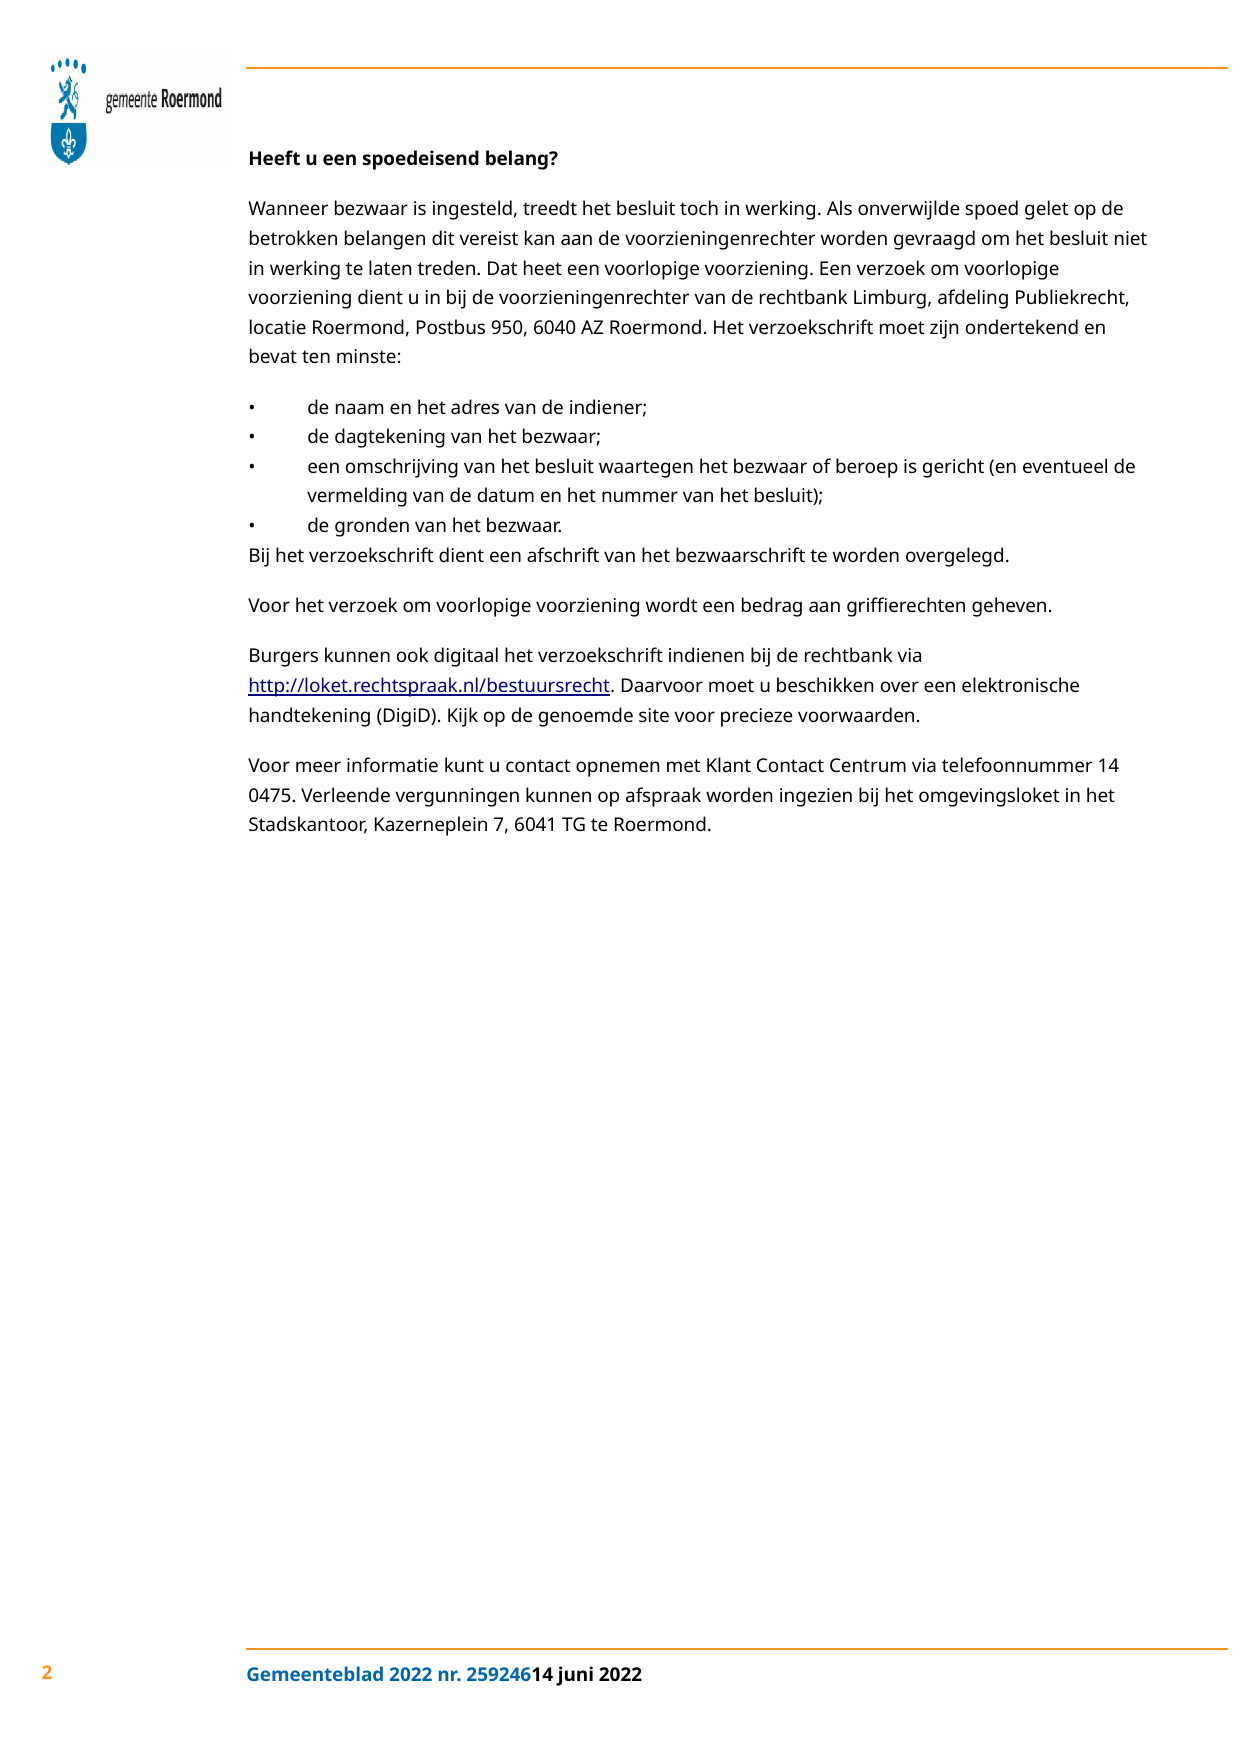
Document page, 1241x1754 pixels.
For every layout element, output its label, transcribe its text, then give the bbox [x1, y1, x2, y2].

picture [41, 47, 231, 172]
list de dagtekening van het bezwaar; [248, 423, 1152, 449]
text Voor het verzoek om voorlopige voorziening wordt een bedrag aan griffierechten geheven. [248, 592, 1152, 618]
list de naam en het adres van de indiener; [248, 394, 1152, 420]
text Wanneer bezwaar is ingesteld, treedt het besluit toch in werking. Als onverwijlde spoed gelet op de betrokken belangen dit vereist kan aan de voorzieningenrechter worden gevraagd om het besluit niet in werking te laten treden. Dat heet een voorlopige voorziening. Een verzoek om voorlopige voorziening dient u in bij de voorzieningenrechter van de rechtbank Limburg, afdeling Publiekrecht, locatie Roermond, Postbus 950, 6040 AZ Roermond. Het verzoekschrift moet zijn ondertekend en bevat ten minste: [248, 196, 1152, 369]
text Burgers kunnen ook digitaal het verzoekschrift indienen bij de rechtbank via http://loket.rechtspraak.nl/bestuursrecht. Daarvoor moet u beschikken over een elektronische handtekening (DigiD). Kijk op de genoemde site voor precieze voorwaarden. [248, 643, 1152, 728]
text Heeft u een spoedeisend belang? [248, 145, 1152, 171]
list een omschrijving van het besluit waartegen het bezwaar of beroep is gericht (en eventueel de vermelding van de datum en het nummer van het besluit); [248, 453, 1152, 508]
text Bij het verzoekschrift dient een afschrift van het bezwaarschrift te worden overgelegd. [248, 542, 1152, 568]
list de gronden van het bezwaar. [248, 512, 1152, 538]
text Voor meer informatie kunt u contact opnemen met Klant Contact Centrum via telefoonnummer 14 0475. Verleende vergunningen kunnen op afspraak worden ingezien bij het omgevingsloket in het Stadskantoor, Kazerneplein 7, 6041 TG te Roermond. [248, 752, 1152, 837]
